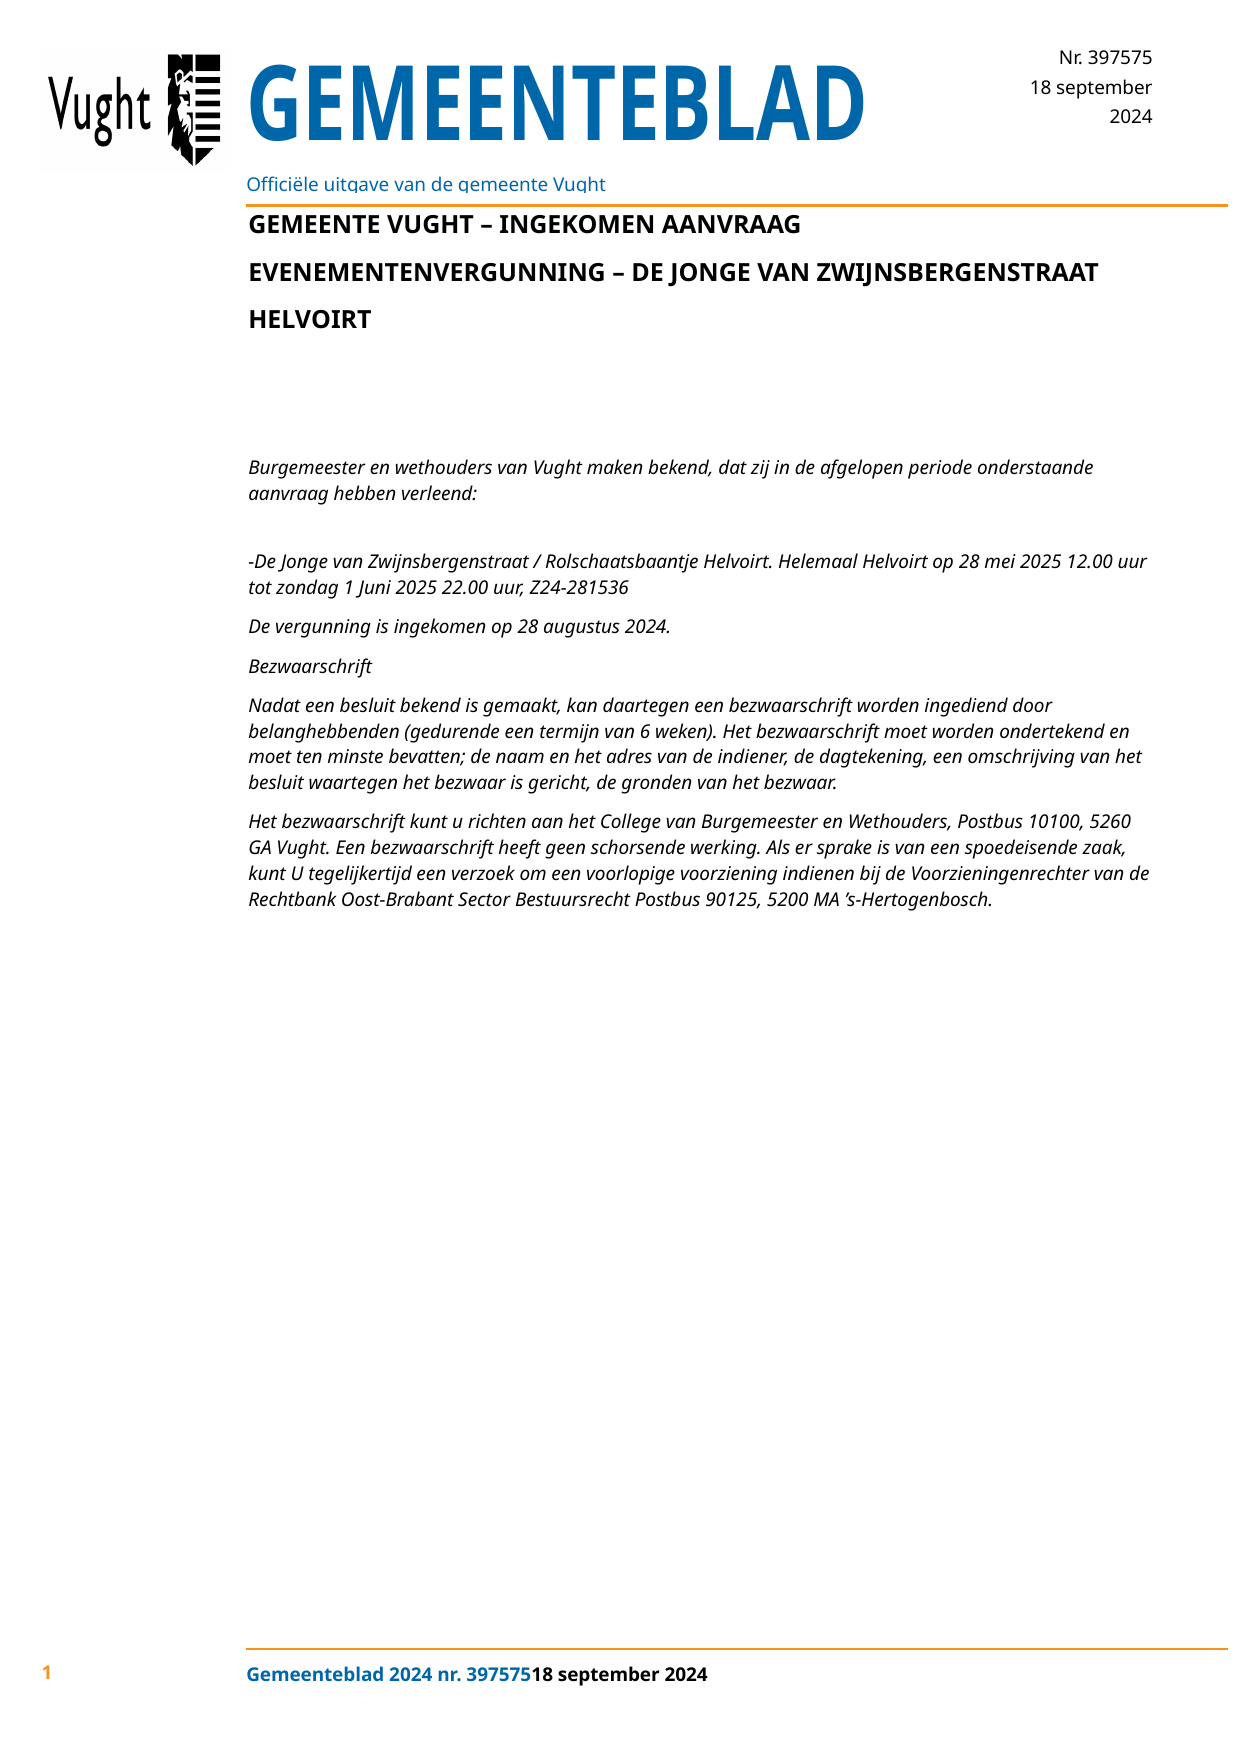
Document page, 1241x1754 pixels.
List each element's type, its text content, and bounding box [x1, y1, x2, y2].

text -De Jonge van Zwijnsbergenstraat / Rolschaatsbaantje Helvoirt. Helemaal Helvoirt op 28 mei 2025 12.00 uur tot zondag 1 Juni 2025 22.00 uur, Z24-281536 [248, 549, 1152, 600]
text GEMEENTE VUGHT – INGEKOMEN AANVRAAG EVENEMENTENVERGUNNING – DE JONGE VAN ZWIJNSBERGENSTRAAT HELVOIRT [248, 207, 1152, 336]
text Bezwaarschrift [248, 653, 1152, 679]
text Nadat een besluit bekend is gemaakt, kan daartegen een bezwaarschrift worden ingediend door belanghebbenden (gedurende een termijn van 6 weken). Het bezwaarschrift moet worden ondertekend en moet ten minste bevatten; de naam en het adres van de indiener, de dagtekening, een omschrijving van het besluit waartegen het bezwaar is gericht, de gronden van het bezwaar. [248, 692, 1152, 795]
text De vergunning is ingekomen op 28 augustus 2024. [248, 614, 1152, 639]
picture [41, 47, 231, 172]
text Burgemeester en wethouders van Vught maken bekend, dat zij in de afgelopen periode onderstaande aanvraag hebben verleend: [248, 454, 1152, 506]
text Het bezwaarschrift kunt u richten aan het College van Burgemeester en Wethouders, Postbus 10100, 5260 GA Vught. Een bezwaarschrift heeft geen schorsende werking. Als er sprake is van een spoedeisende zaak, kunt U tegelijkertijd een verzoek om een voorlopige voorziening indienen bij de Voorzieningenrechter van de Rechtbank Oost-Brabant Sector Bestuursrecht Postbus 90125, 5200 MA ’s-Hertogenbosch. [248, 809, 1152, 912]
